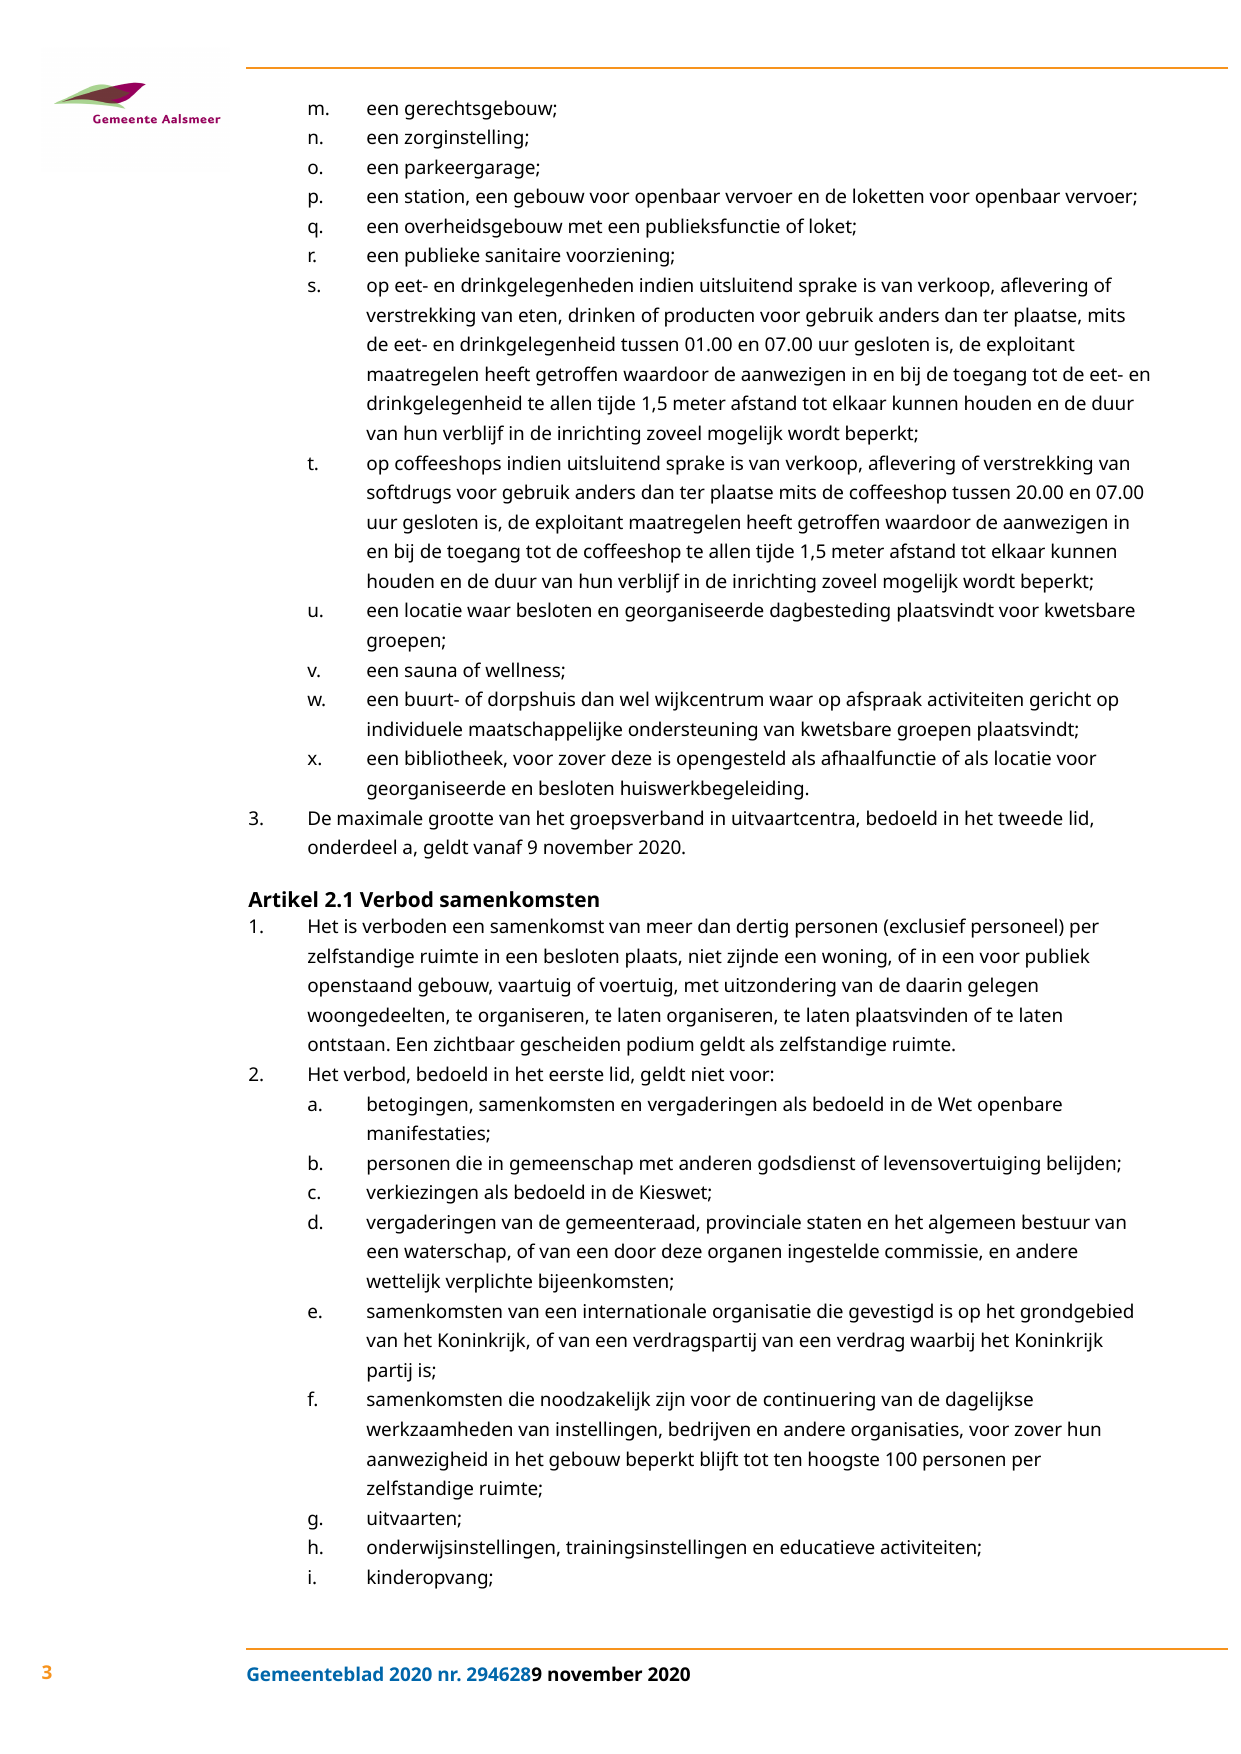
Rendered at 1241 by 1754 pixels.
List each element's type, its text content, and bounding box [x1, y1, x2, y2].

list een buurt- of dorpshuis dan wel wijkcentrum waar op afspraak activiteiten gericht op individuele maatschappelijke ondersteuning van kwetsbare groepen plaatsvindt; [307, 686, 1152, 742]
list een station, een gebouw voor openbaar vervoer en de loketten voor openbaar vervoer; [307, 183, 1152, 209]
list uitvaarten; [307, 1505, 1152, 1531]
text Artikel 2.1 Verbod samenkomsten [248, 885, 1152, 913]
list vergaderingen van de gemeenteraad, provinciale staten en het algemeen bestuur van een waterschap, of van een door deze organen ingestelde commissie, en andere wettelijk verplichte bijeenkomsten; [307, 1209, 1152, 1294]
list een locatie waar besloten en georganiseerde dagbesteding plaatsvindt voor kwetsbare groepen; [307, 598, 1152, 653]
list een gerechtsgebouw; [307, 95, 1152, 121]
list een overheidsgebouw met een publieksfunctie of loket; [307, 213, 1152, 239]
list onderwijsinstellingen, trainingsinstellingen en educatieve activiteiten; [307, 1534, 1152, 1560]
picture [41, 47, 231, 172]
list betogingen, samenkomsten en vergaderingen als bedoeld in de Wet openbare manifestaties; [307, 1091, 1152, 1146]
list Het verbod, bedoeld in het eerste lid, geldt niet voor: [248, 1061, 1152, 1087]
list Het is verboden een samenkomst van meer dan dertig personen (exclusief personeel) per zelfstandige ruimte in een besloten plaats, niet zijnde een woning, of in een voor publiek openstaand gebouw, vaartuig of voertuig, met uitzondering van de daarin gelegen woongedeelten, te organiseren, te laten organiseren, te laten plaatsvinden of te laten ontstaan. Een zichtbaar gescheiden podium geldt als zelfstandige ruimte. [248, 913, 1152, 1057]
list een bibliotheek, voor zover deze is opengesteld als afhaalfunctie of als locatie voor georganiseerde en besloten huiswerkbegeleiding. [307, 746, 1152, 801]
list personen die in gemeenschap met anderen godsdienst of levensovertuiging belijden; [307, 1150, 1152, 1176]
list een parkeergarage; [307, 154, 1152, 180]
list een sauna of wellness; [307, 657, 1152, 683]
list samenkomsten die noodzakelijk zijn voor de continuering van de dagelijkse werkzaamheden van instellingen, bedrijven en andere organisaties, voor zover hun aanwezigheid in het gebouw beperkt blijft tot ten hoogste 100 personen per zelfstandige ruimte; [307, 1387, 1152, 1501]
list verkiezingen als bedoeld in de Kieswet; [307, 1179, 1152, 1205]
list een publieke sanitaire voorziening; [307, 243, 1152, 268]
list op coffeeshops indien uitsluitend sprake is van verkoop, aflevering of verstrekking van softdrugs voor gebruik anders dan ter plaatse mits de coffeeshop tussen 20.00 en 07.00 uur gesloten is, de exploitant maatregelen heeft getroffen waardoor de aanwezigen in en bij de toegang tot de coffeeshop te allen tijde 1,5 meter afstand tot elkaar kunnen houden en de duur van hun verblijf in de inrichting zoveel mogelijk wordt beperkt; [307, 450, 1152, 594]
list kinderopvang; [307, 1564, 1152, 1590]
list een zorginstelling; [307, 124, 1152, 150]
list op eet- en drinkgelegenheden indien uitsluitend sprake is van verkoop, aflevering of verstrekking van eten, drinken of producten voor gebruik anders dan ter plaatse, mits de eet- en drinkgelegenheid tussen 01.00 en 07.00 uur gesloten is, de exploitant maatregelen heeft getroffen waardoor de aanwezigen in en bij de toegang tot de eet- en drinkgelegenheid te allen tijde 1,5 meter afstand tot elkaar kunnen houden en de duur van hun verblijf in de inrichting zoveel mogelijk wordt beperkt; [307, 272, 1152, 446]
list samenkomsten van een internationale organisatie die gevestigd is op het grondgebied van het Koninkrijk, of van een verdragspartij van een verdrag waarbij het Koninkrijk partij is; [307, 1298, 1152, 1383]
list De maximale grootte van het groepsverband in uitvaartcentra, bedoeld in het tweede lid, onderdeel a, geldt vanaf 9 november 2020. [248, 805, 1152, 860]
